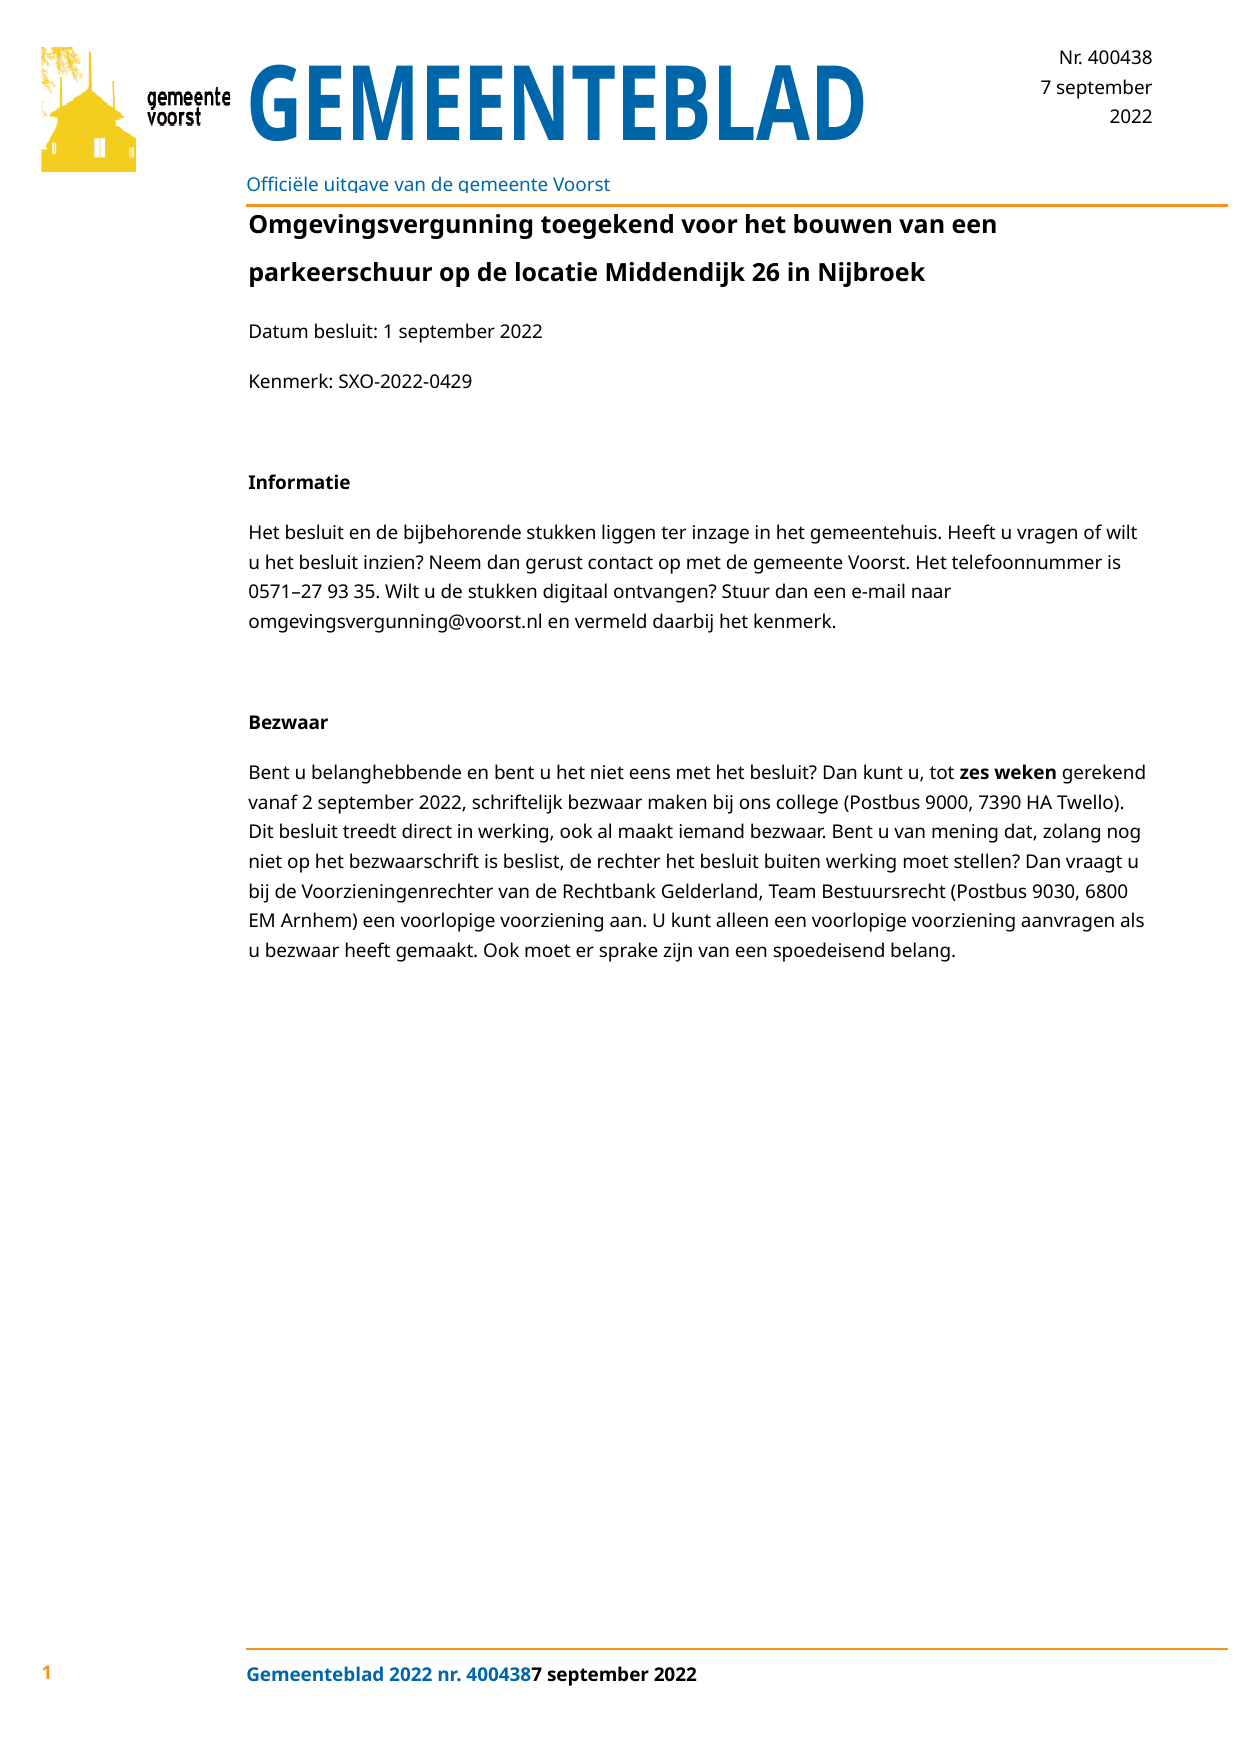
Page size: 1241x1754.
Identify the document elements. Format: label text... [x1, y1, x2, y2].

text Omgevingsvergunning toegekend voor het bouwen van een parkeerschuur op de locatie Middendijk 26 in Nijbroek [248, 207, 1152, 288]
text Datum besluit: 1 september 2022 [248, 318, 1152, 344]
text Kenmerk: SXO-2022-0429 [248, 368, 1152, 394]
text Bezwaar [248, 709, 1152, 735]
picture [41, 47, 231, 172]
text Informatie [248, 469, 1152, 495]
text Het besluit en de bijbehorende stukken liggen ter inzage in het gemeentehuis. Heeft u vragen of wilt u het besluit inzien? Neem dan gerust contact op met de gemeente Voorst. Het telefoonnummer is 0571–27 93 35. Wilt u de stukken digitaal ontvangen? Stuur dan een e-mail naar omgevingsvergunning@voorst.nl en vermeld daarbij het kenmerk. [248, 519, 1152, 634]
text Bent u belanghebbende en bent u het niet eens met het besluit? Dan kunt u, tot zes weken gerekend vanaf 2 september 2022, schriftelijk bezwaar maken bij ons college (Postbus 9000, 7390 HA Twello). Dit besluit treedt direct in werking, ook al maakt iemand bezwaar. Bent u van mening dat, zolang nog niet op het bezwaarschrift is beslist, de rechter het besluit buiten werking moet stellen? Dan vraagt u bij de Voorzieningenrechter van de Rechtbank Gelderland, Team Bestuursrecht (Postbus 9030, 6800 EM Arnhem) een voorlopige voorziening aan. U kunt alleen een voorlopige voorziening aanvragen als u bezwaar heeft gemaakt. Ook moet er sprake zijn van een spoedeisend belang. [248, 759, 1152, 963]
